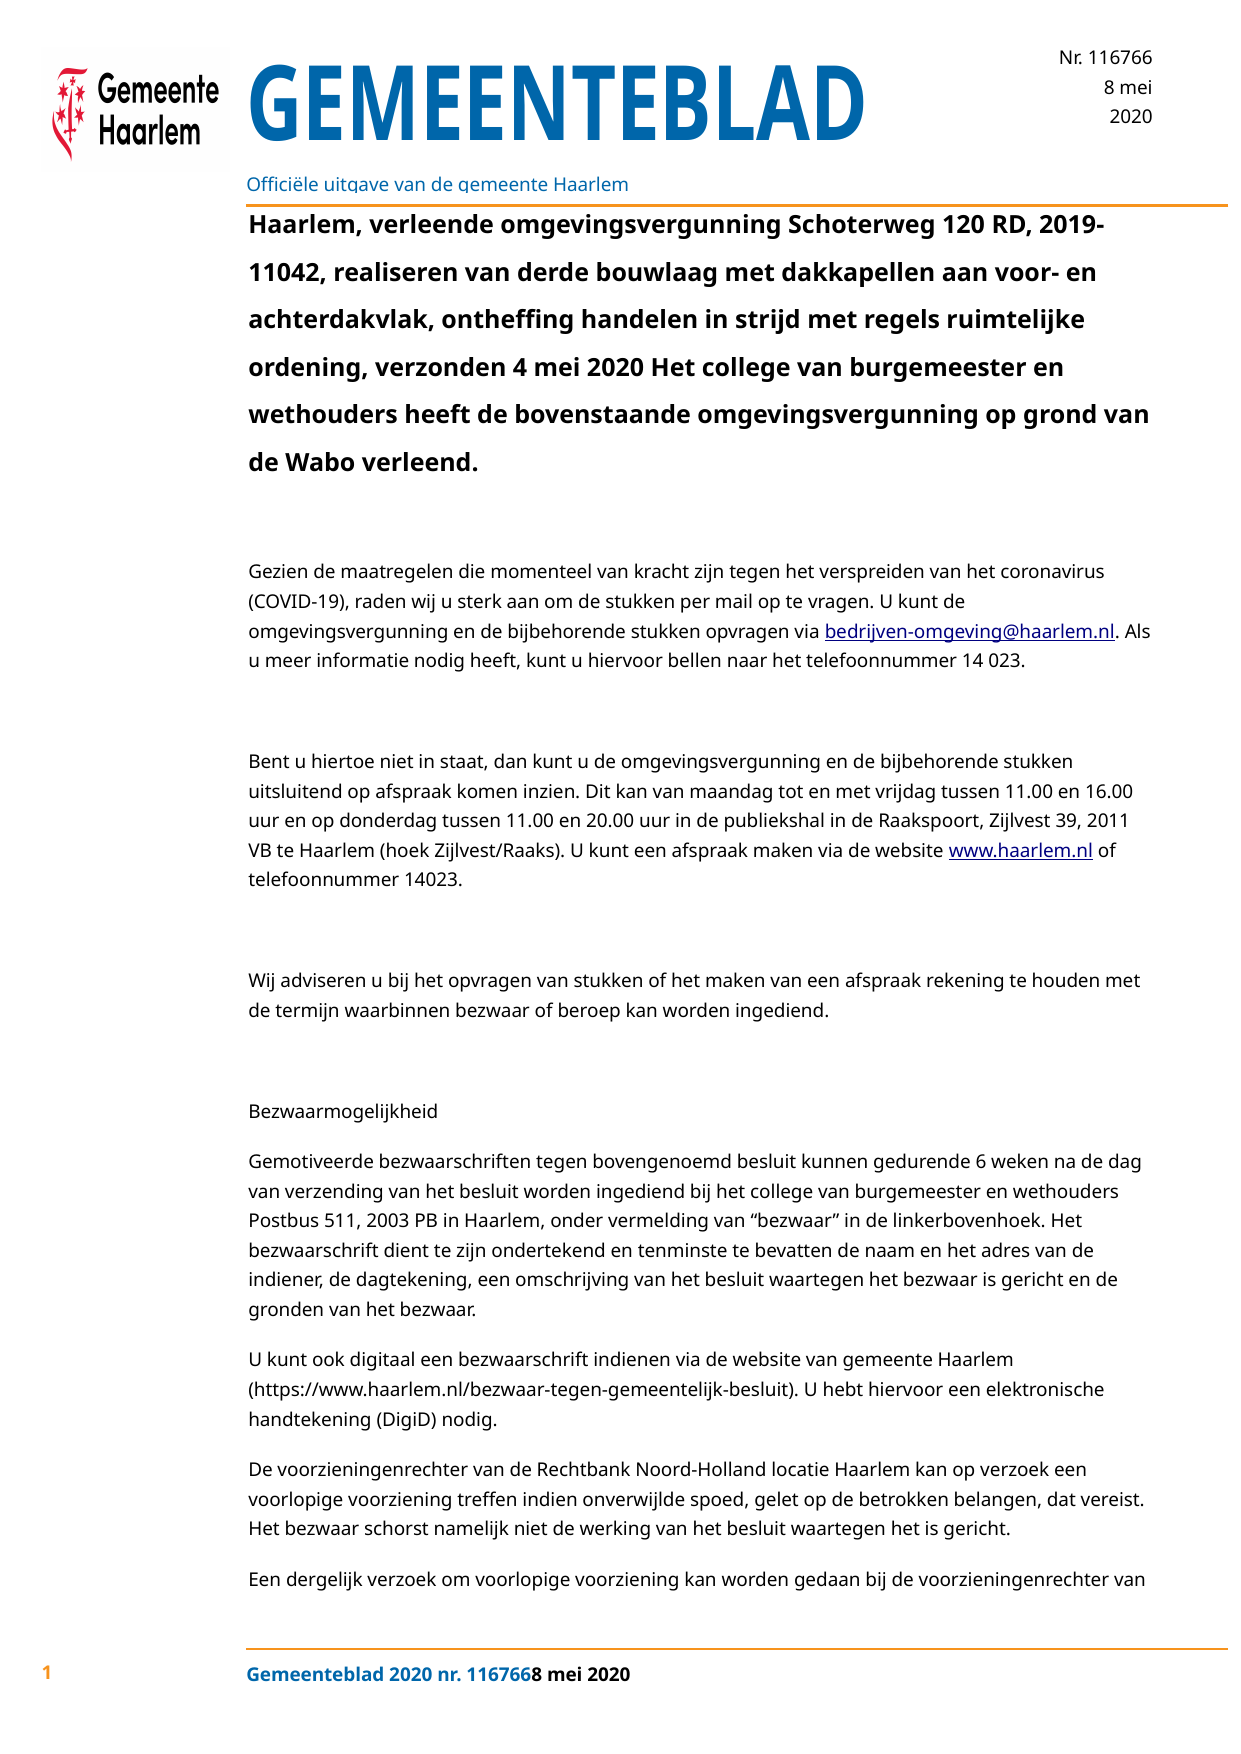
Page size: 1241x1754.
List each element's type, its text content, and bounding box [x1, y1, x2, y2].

text Bezwaarmogelijkheid [248, 1098, 1152, 1124]
picture [41, 47, 231, 172]
text Gezien de maatregelen die momenteel van kracht zijn tegen het verspreiden van het coronavirus (COVID-19), raden wij u sterk aan om de stukken per mail op te vragen. U kunt de omgevingsvergunning en de bijbehorende stukken opvragen via bedrijven-omgeving@haarlem.nl. Als u meer informatie nodig heeft, kunt u hiervoor bellen naar het telefoonnummer 14 023. [248, 559, 1152, 673]
text U kunt ook digitaal een bezwaarschrift indienen via de website van gemeente Haarlem (https://www.haarlem.nl/bezwaar-tegen-gemeentelijk-besluit). U hebt hiervoor een elektronische handtekening (DigiD) nodig. [248, 1347, 1152, 1432]
text Bent u hiertoe niet in staat, dan kunt u de omgevingsvergunning en de bijbehorende stukken uitsluitend op afspraak komen inzien. Dit kan van maandag tot en met vrijdag tussen 11.00 en 16.00 uur en op donderdag tussen 11.00 en 20.00 uur in de publiekshal in de Raakspoort, Zijlvest 39, 2011 VB te Haarlem (hoek Zijlvest/Raaks). U kunt een afspraak maken via de website www.haarlem.nl of telefoonnummer 14023. [248, 748, 1152, 892]
text Haarlem, verleende omgevingsvergunning Schoterweg 120 RD, 2019-11042, realiseren van derde bouwlaag met dakkapellen aan voor- en achterdakvlak, ontheffing handelen in strijd met regels ruimtelijke ordening, verzonden 4 mei 2020 Het college van burgemeester en wethouders heeft de bovenstaande omgevingsvergunning op grond van de Wabo verleend. [248, 207, 1152, 479]
text Een dergelijk verzoek om voorlopige voorziening kan worden gedaan bij de voorzieningenrechter van [248, 1566, 1152, 1592]
text Wij adviseren u bij het opvragen van stukken of het maken van een afspraak rekening te houden met de termijn waarbinnen bezwaar of beroep kan worden ingediend. [248, 967, 1152, 1023]
text De voorzieningenrechter van de Rechtbank Noord-Holland locatie Haarlem kan op verzoek een voorlopige voorziening treffen indien onverwijlde spoed, gelet op de betrokken belangen, dat vereist. Het bezwaar schorst namelijk niet de werking van het besluit waartegen het is gericht. [248, 1456, 1152, 1541]
text Gemotiveerde bezwaarschriften tegen bovengenoemd besluit kunnen gedurende 6 weken na de dag van verzending van het besluit worden ingediend bij het college van burgemeester en wethouders Postbus 511, 2003 PB in Haarlem, onder vermelding van “bezwaar” in de linkerbovenhoek. Het bezwaarschrift dient te zijn ondertekend en tenminste te bevatten de naam en het adres van de indiener, de dagtekening, een omschrijving van het besluit waartegen het bezwaar is gericht en de gronden van het bezwaar. [248, 1148, 1152, 1322]
